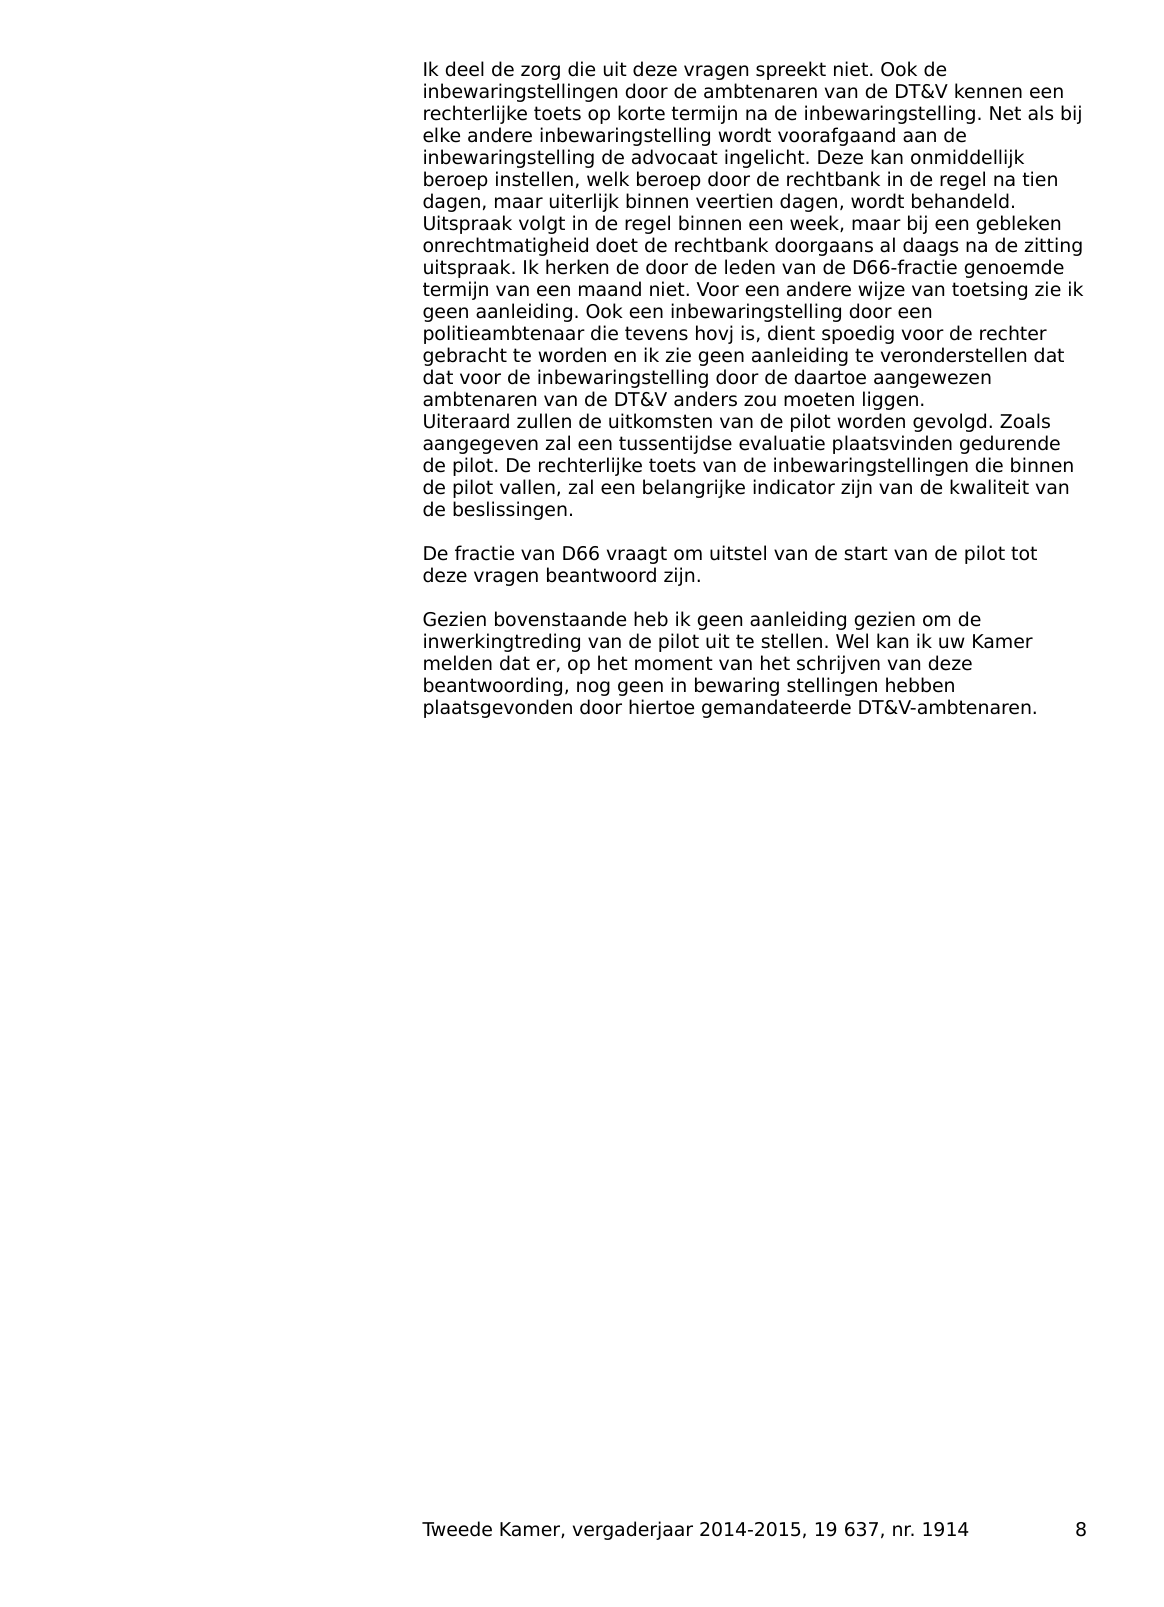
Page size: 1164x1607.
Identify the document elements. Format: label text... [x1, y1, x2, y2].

text De fractie van D66 vraagt om uitstel van de start van de pilot tot deze vragen beantwoord zijn. [422, 543, 1087, 587]
text Ik deel de zorg die uit deze vragen spreekt niet. Ook de inbewaringstellingen door de ambtenaren van de DT&V kennen een rechterlijke toets op korte termijn na de inbewaringstelling. Net als bij elke andere inbewaringstelling wordt voorafgaand aan de inbewaringstelling de advocaat ingelicht. Deze kan onmiddellijk beroep instellen, welk beroep door de rechtbank in de regel na tien dagen, maar uiterlijk binnen veertien dagen, wordt behandeld. Uitspraak volgt in de regel binnen een week, maar bij een gebleken onrechtmatigheid doet de rechtbank doorgaans al daags na de zitting uitspraak. Ik herken de door de leden van de D66-fractie genoemde termijn van een maand niet. Voor een andere wijze van toetsing zie ik geen aanleiding. Ook een inbewaringstelling door een politieambtenaar die tevens hovj is, dient spoedig voor de rechter gebracht te worden en ik zie geen aanleiding te veronderstellen dat dat voor de inbewaringstelling door de daartoe aangewezen ambtenaren van de DT&V anders zou moeten liggen. [422, 59, 1087, 411]
text Uiteraard zullen de uitkomsten van de pilot worden gevolgd. Zoals aangegeven zal een tussentijdse evaluatie plaatsvinden gedurende de pilot. De rechterlijke toets van de inbewaringstellingen die binnen de pilot vallen, zal een belangrijke indicator zijn van de kwaliteit van de beslissingen. [422, 411, 1087, 521]
text Gezien bovenstaande heb ik geen aanleiding gezien om de inwerkingtreding van de pilot uit te stellen. Wel kan ik uw Kamer melden dat er, op het moment van het schrijven van deze beantwoording, nog geen in bewaring stellingen hebben plaatsgevonden door hiertoe gemandateerde DT&V-ambtenaren. [422, 609, 1087, 719]
